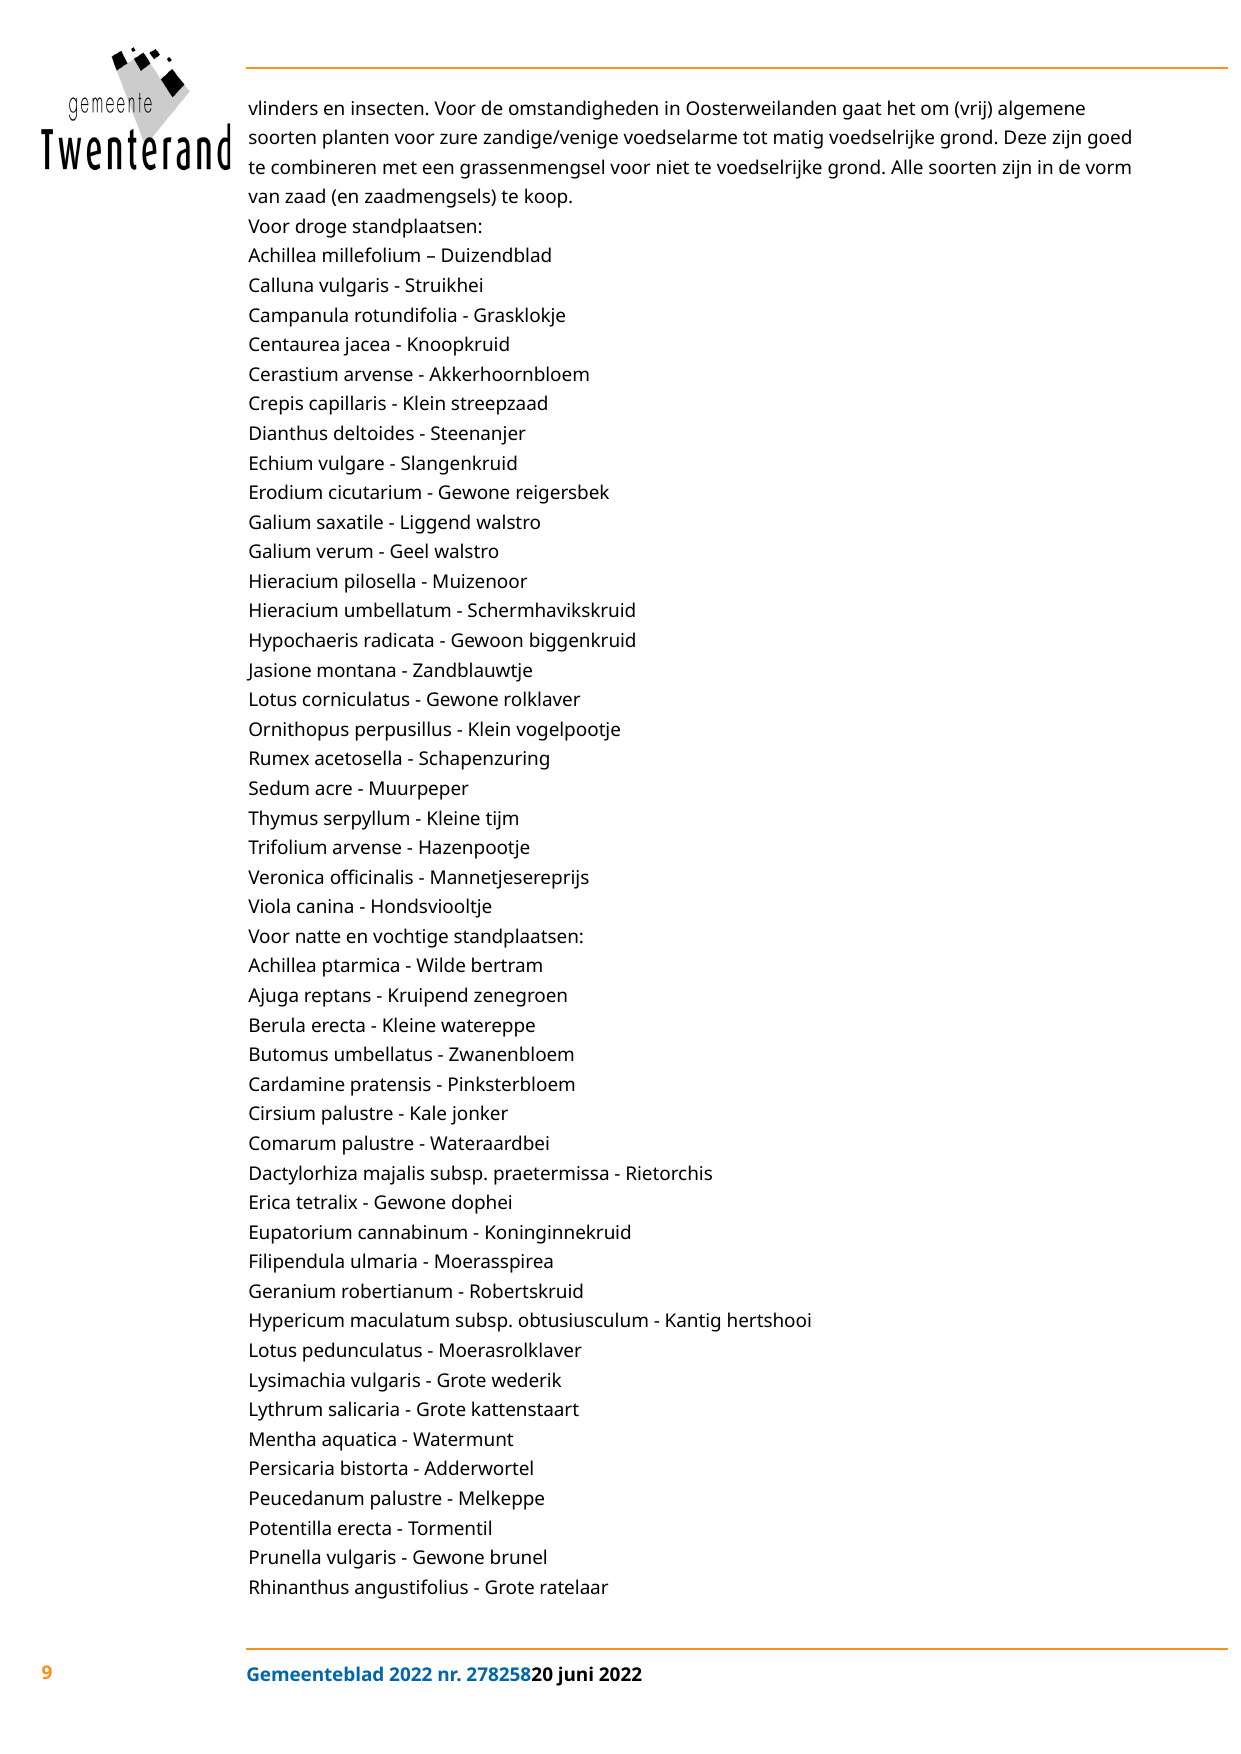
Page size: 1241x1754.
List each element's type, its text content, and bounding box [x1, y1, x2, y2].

text Prunella vulgaris - Gewone brunel [248, 1544, 1152, 1570]
text Jasione montana - Zandblauwtje [248, 657, 1152, 683]
text Berula erecta - Kleine watereppe [248, 1012, 1152, 1038]
text Mentha aquatica - Watermunt [248, 1426, 1152, 1452]
text Trifolium arvense - Hazenpootje [248, 834, 1152, 860]
text Ajuga reptans - Kruipend zenegroen [248, 982, 1152, 1008]
text Rumex acetosella - Schapenzuring [248, 746, 1152, 771]
text Geranium robertianum - Robertskruid [248, 1278, 1152, 1304]
picture [41, 47, 231, 172]
text Erodium cicutarium - Gewone reigersbek [248, 479, 1152, 505]
text Achillea ptarmica - Wilde bertram [248, 953, 1152, 978]
text Galium verum - Geel walstro [248, 538, 1152, 564]
text Filipendula ulmaria - Moerasspirea [248, 1248, 1152, 1274]
text Campanula rotundifolia - Grasklokje [248, 302, 1152, 328]
text Comarum palustre - Wateraardbei [248, 1130, 1152, 1156]
text Peucedanum palustre - Melkeppe [248, 1485, 1152, 1511]
text Dianthus deltoides - Steenanjer [248, 420, 1152, 446]
text Voor droge standplaatsen: [248, 213, 1152, 239]
text Lythrum salicaria - Grote kattenstaart [248, 1396, 1152, 1422]
text Echium vulgare - Slangenkruid [248, 450, 1152, 476]
text Voor natte en vochtige standplaatsen: [248, 923, 1152, 949]
text Dactylorhiza majalis subsp. praetermissa - Rietorchis [248, 1160, 1152, 1186]
text Potentilla erecta - Tormentil [248, 1515, 1152, 1541]
text Eupatorium cannabinum - Koninginnekruid [248, 1219, 1152, 1245]
text Crepis capillaris - Klein streepzaad [248, 391, 1152, 416]
text Lysimachia vulgaris - Grote wederik [248, 1367, 1152, 1393]
text Hypericum maculatum subsp. obtusiusculum - Kantig hertshooi [248, 1308, 1152, 1333]
text Galium saxatile - Liggend walstro [248, 509, 1152, 535]
text Veronica officinalis - Mannetjesereprijs [248, 864, 1152, 890]
text Persicaria bistorta - Adderwortel [248, 1456, 1152, 1481]
text Rhinanthus angustifolius - Grote ratelaar [248, 1574, 1152, 1600]
text Cardamine pratensis - Pinksterbloem [248, 1071, 1152, 1097]
text Lotus corniculatus - Gewone rolklaver [248, 686, 1152, 712]
text Lotus pedunculatus - Moerasrolklaver [248, 1337, 1152, 1363]
text Centaurea jacea - Knoopkruid [248, 331, 1152, 357]
text Cirsium palustre - Kale jonker [248, 1101, 1152, 1126]
text Erica tetralix - Gewone dophei [248, 1189, 1152, 1215]
text Hieracium umbellatum - Schermhavikskruid [248, 598, 1152, 623]
text Thymus serpyllum - Kleine tijm [248, 805, 1152, 831]
text Achillea millefolium – Duizendblad [248, 243, 1152, 268]
text Butomus umbellatus - Zwanenbloem [248, 1041, 1152, 1067]
text Hypochaeris radicata - Gewoon biggenkruid [248, 627, 1152, 653]
text Hieracium pilosella - Muizenoor [248, 568, 1152, 594]
text Ornithopus perpusillus - Klein vogelpootje [248, 716, 1152, 742]
text vlinders en insecten. Voor de omstandigheden in Oosterweilanden gaat het om (vrij) algemene soorten planten voor zure zandige/venige voedselarme tot matig voedselrijke grond. Deze zijn goed te combineren met een grassenmengsel voor niet te voedselrijke grond. Alle soorten zijn in de vorm van zaad (en zaadmengsels) te koop. [248, 95, 1152, 209]
text Sedum acre - Muurpeper [248, 775, 1152, 801]
text Viola canina - Hondsviooltje [248, 893, 1152, 919]
text Calluna vulgaris - Struikhei [248, 272, 1152, 298]
text Cerastium arvense - Akkerhoornbloem [248, 361, 1152, 387]
